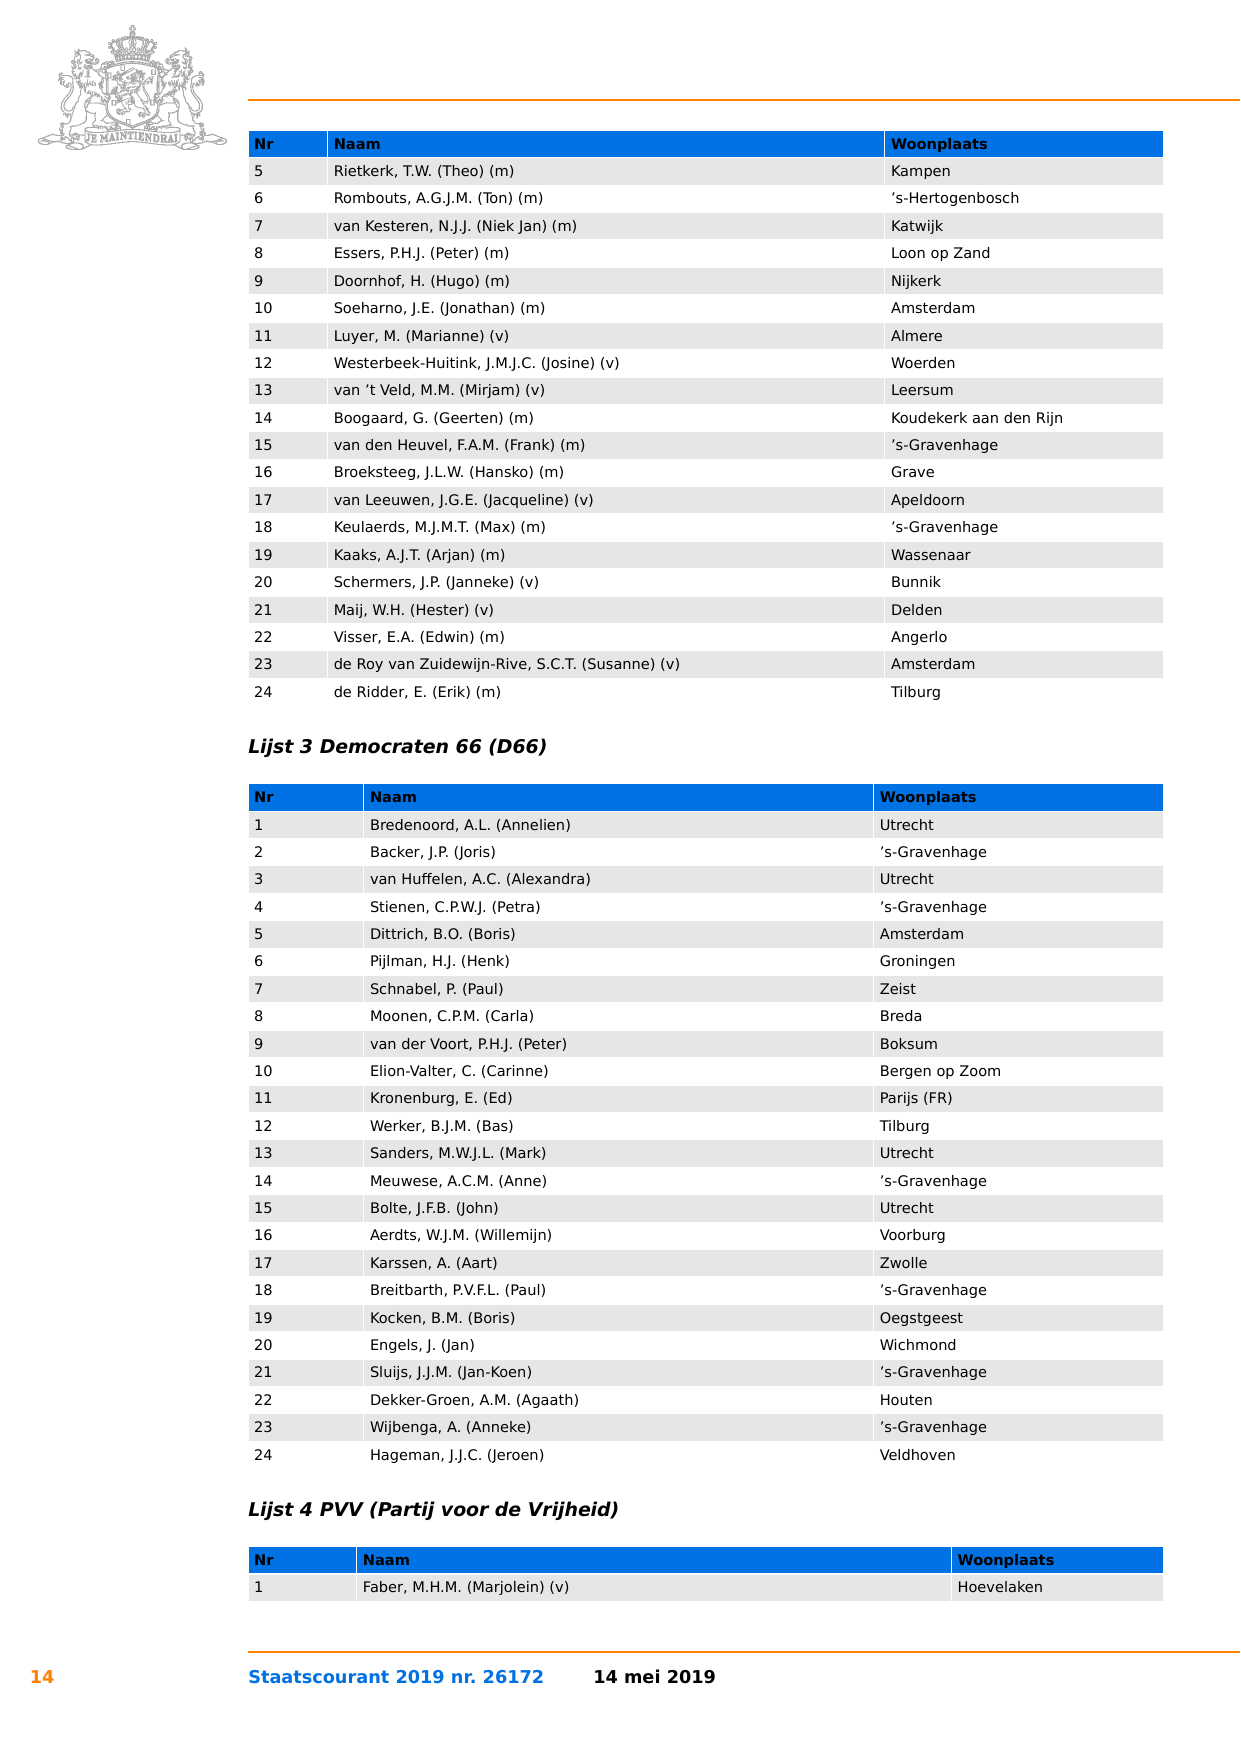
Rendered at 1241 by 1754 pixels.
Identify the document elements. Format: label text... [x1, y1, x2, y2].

table_cell Boksum [874, 1031, 1163, 1057]
table_cell 13 [249, 1140, 363, 1167]
table_cell 13 [249, 378, 327, 404]
table_cell 21 [249, 597, 327, 623]
table_cell 11 [249, 1086, 363, 1112]
table_cell Delden [885, 597, 1163, 623]
table_cell Voorburg [874, 1223, 1163, 1249]
table_cell 8 [249, 241, 327, 267]
table_cell Veldhoven [874, 1442, 1163, 1468]
table_cell 12 [249, 350, 327, 376]
table_cell Loon op Zand [885, 241, 1163, 267]
table_cell ’s-Gravenhage [885, 432, 1163, 459]
table_header Woonplaats [874, 784, 1163, 811]
table_cell Backer, J.P. (Joris) [364, 839, 873, 865]
table_cell Amsterdam [874, 921, 1163, 948]
table_cell ’s-Gravenhage [885, 515, 1163, 541]
table_header Nr [249, 131, 327, 157]
table_cell Meuwese, A.C.M. (Anne) [364, 1168, 873, 1194]
table_cell Tilburg [885, 679, 1163, 705]
table_cell 20 [249, 1332, 363, 1358]
table_cell Keulaerds, M.J.M.T. (Max) (m) [328, 515, 884, 541]
table_cell Oegstgeest [874, 1305, 1163, 1331]
table_cell Wijbenga, A. (Anneke) [364, 1414, 873, 1441]
table_cell Angerlo [885, 624, 1163, 650]
table_cell 3 [249, 866, 363, 893]
table_cell Schermers, J.P. (Janneke) (v) [328, 569, 884, 596]
table_cell 2 [249, 839, 363, 865]
table_cell Bolte, J.F.B. (John) [364, 1195, 873, 1222]
table_cell 17 [249, 1250, 363, 1276]
table_cell 7 [249, 213, 327, 239]
table_cell Apeldoorn [885, 487, 1163, 513]
table_cell Essers, P.H.J. (Peter) (m) [328, 241, 884, 267]
table_cell 24 [249, 1442, 363, 1468]
table_cell 7 [249, 976, 363, 1002]
picture [38, 25, 227, 150]
table_cell Boogaard, G. (Geerten) (m) [328, 405, 884, 431]
table_cell 15 [249, 432, 327, 459]
table_cell 8 [249, 1004, 363, 1030]
table_header Naam [328, 131, 884, 157]
table_cell Rombouts, A.G.J.M. (Ton) (m) [328, 186, 884, 212]
table_cell 6 [249, 949, 363, 975]
table_cell 14 [249, 1168, 363, 1194]
table_cell Houten [874, 1387, 1163, 1413]
table_cell Kampen [885, 158, 1163, 185]
table_cell 1 [249, 812, 363, 838]
table_cell 18 [249, 515, 327, 541]
table_header Nr [249, 784, 363, 811]
table_cell Kronenburg, E. (Ed) [364, 1086, 873, 1112]
table_cell Almere [885, 323, 1163, 349]
table_cell 10 [249, 1058, 363, 1084]
table_cell Zwolle [874, 1250, 1163, 1276]
table_cell 15 [249, 1195, 363, 1222]
table_cell Schnabel, P. (Paul) [364, 976, 873, 1002]
table_cell 19 [249, 542, 327, 568]
table_cell Bergen op Zoom [874, 1058, 1163, 1084]
table_cell Rietkerk, T.W. (Theo) (m) [328, 158, 884, 185]
table_cell Visser, E.A. (Edwin) (m) [328, 624, 884, 650]
table_cell 20 [249, 569, 327, 596]
table_cell Koudekerk aan den Rijn [885, 405, 1163, 431]
table_cell Bredenoord, A.L. (Annelien) [364, 812, 873, 838]
table_header Woonplaats [885, 131, 1163, 157]
table_cell Broeksteeg, J.L.W. (Hansko) (m) [328, 460, 884, 486]
table_cell Nijkerk [885, 268, 1163, 294]
table_cell ’s-Gravenhage [874, 894, 1163, 920]
table_cell Parijs (FR) [874, 1086, 1163, 1112]
table_cell 22 [249, 624, 327, 650]
table_cell 17 [249, 487, 327, 513]
table_cell ’s-Gravenhage [874, 839, 1163, 865]
table_cell 19 [249, 1305, 363, 1331]
table_cell 14 [249, 405, 327, 431]
table_cell van Kesteren, N.J.J. (Niek Jan) (m) [328, 213, 884, 239]
table_cell Leersum [885, 378, 1163, 404]
table_cell de Ridder, E. (Erik) (m) [328, 679, 884, 705]
table_cell ’s-Gravenhage [874, 1414, 1163, 1441]
table_cell Kocken, B.M. (Boris) [364, 1305, 873, 1331]
table_cell Pijlman, H.J. (Henk) [364, 949, 873, 975]
table_cell Doornhof, H. (Hugo) (m) [328, 268, 884, 294]
table_cell Westerbeek-Huitink, J.M.J.C. (Josine) (v) [328, 350, 884, 376]
table_cell van der Voort, P.H.J. (Peter) [364, 1031, 873, 1057]
table_cell Woerden [885, 350, 1163, 376]
table_cell Hageman, J.J.C. (Jeroen) [364, 1442, 873, 1468]
table_cell Utrecht [874, 812, 1163, 838]
table_header Naam [364, 784, 873, 811]
table_cell 10 [249, 295, 327, 322]
table_cell Utrecht [874, 1195, 1163, 1222]
table_cell Luyer, M. (Marianne) (v) [328, 323, 884, 349]
table_header Naam [357, 1547, 951, 1573]
table_cell Zeist [874, 976, 1163, 1002]
table_cell de Roy van Zuidewijn-Rive, S.C.T. (Susanne) (v) [328, 651, 884, 678]
table_cell Breda [874, 1004, 1163, 1030]
table_header Woonplaats [952, 1547, 1163, 1573]
table_cell 4 [249, 894, 363, 920]
table_cell Aerdts, W.J.M. (Willemijn) [364, 1223, 873, 1249]
table_cell Grave [885, 460, 1163, 486]
table_cell van den Heuvel, F.A.M. (Frank) (m) [328, 432, 884, 459]
table_cell Bunnik [885, 569, 1163, 596]
table_cell Werker, B.J.M. (Bas) [364, 1113, 873, 1139]
table_cell 9 [249, 1031, 363, 1057]
table_cell 24 [249, 679, 327, 705]
table_cell 1 [249, 1575, 356, 1601]
table_cell Utrecht [874, 1140, 1163, 1167]
table_cell ’s-Gravenhage [874, 1168, 1163, 1194]
table_cell Utrecht [874, 866, 1163, 893]
table_cell ’s-Gravenhage [874, 1360, 1163, 1386]
table_cell van Leeuwen, J.G.E. (Jacqueline) (v) [328, 487, 884, 513]
table_cell Soeharno, J.E. (Jonathan) (m) [328, 295, 884, 322]
table_cell 22 [249, 1387, 363, 1413]
table_cell Dittrich, B.O. (Boris) [364, 921, 873, 948]
table_cell Wichmond [874, 1332, 1163, 1358]
table_cell 18 [249, 1278, 363, 1304]
table_cell Sluijs, J.J.M. (Jan-Koen) [364, 1360, 873, 1386]
table_cell Tilburg [874, 1113, 1163, 1139]
table_cell 23 [249, 651, 327, 678]
subtitle Lijst 4 PVV (Partij voor de Vrijheid) [248, 1499, 1163, 1521]
table_cell Faber, M.H.M. (Marjolein) (v) [357, 1575, 951, 1601]
table_cell van ’t Veld, M.M. (Mirjam) (v) [328, 378, 884, 404]
table_cell 16 [249, 460, 327, 486]
table_cell Elion-Valter, C. (Carinne) [364, 1058, 873, 1084]
table_cell van Huffelen, A.C. (Alexandra) [364, 866, 873, 893]
table_cell Kaaks, A.J.T. (Arjan) (m) [328, 542, 884, 568]
table_cell 16 [249, 1223, 363, 1249]
table_cell Dekker-Groen, A.M. (Agaath) [364, 1387, 873, 1413]
table_cell 23 [249, 1414, 363, 1441]
table_cell 6 [249, 186, 327, 212]
table_cell 12 [249, 1113, 363, 1139]
table_cell Engels, J. (Jan) [364, 1332, 873, 1358]
table_cell Amsterdam [885, 651, 1163, 678]
table_cell Karssen, A. (Aart) [364, 1250, 873, 1276]
table_cell ’s-Hertogenbosch [885, 186, 1163, 212]
table_cell Amsterdam [885, 295, 1163, 322]
table_cell Stienen, C.P.W.J. (Petra) [364, 894, 873, 920]
table_cell Maij, W.H. (Hester) (v) [328, 597, 884, 623]
table_cell Sanders, M.W.J.L. (Mark) [364, 1140, 873, 1167]
table_cell Katwijk [885, 213, 1163, 239]
subtitle Lijst 3 Democraten 66 (D66) [248, 736, 1163, 758]
table_cell 21 [249, 1360, 363, 1386]
table_cell 11 [249, 323, 327, 349]
table_cell Moonen, C.P.M. (Carla) [364, 1004, 873, 1030]
table_cell Groningen [874, 949, 1163, 975]
table_cell Hoevelaken [952, 1575, 1163, 1601]
table_cell 5 [249, 158, 327, 185]
table_cell Breitbarth, P.V.F.L. (Paul) [364, 1278, 873, 1304]
table_cell 9 [249, 268, 327, 294]
table_cell Wassenaar [885, 542, 1163, 568]
table_header Nr [249, 1547, 356, 1573]
table_cell ’s-Gravenhage [874, 1278, 1163, 1304]
table_cell 5 [249, 921, 363, 948]
